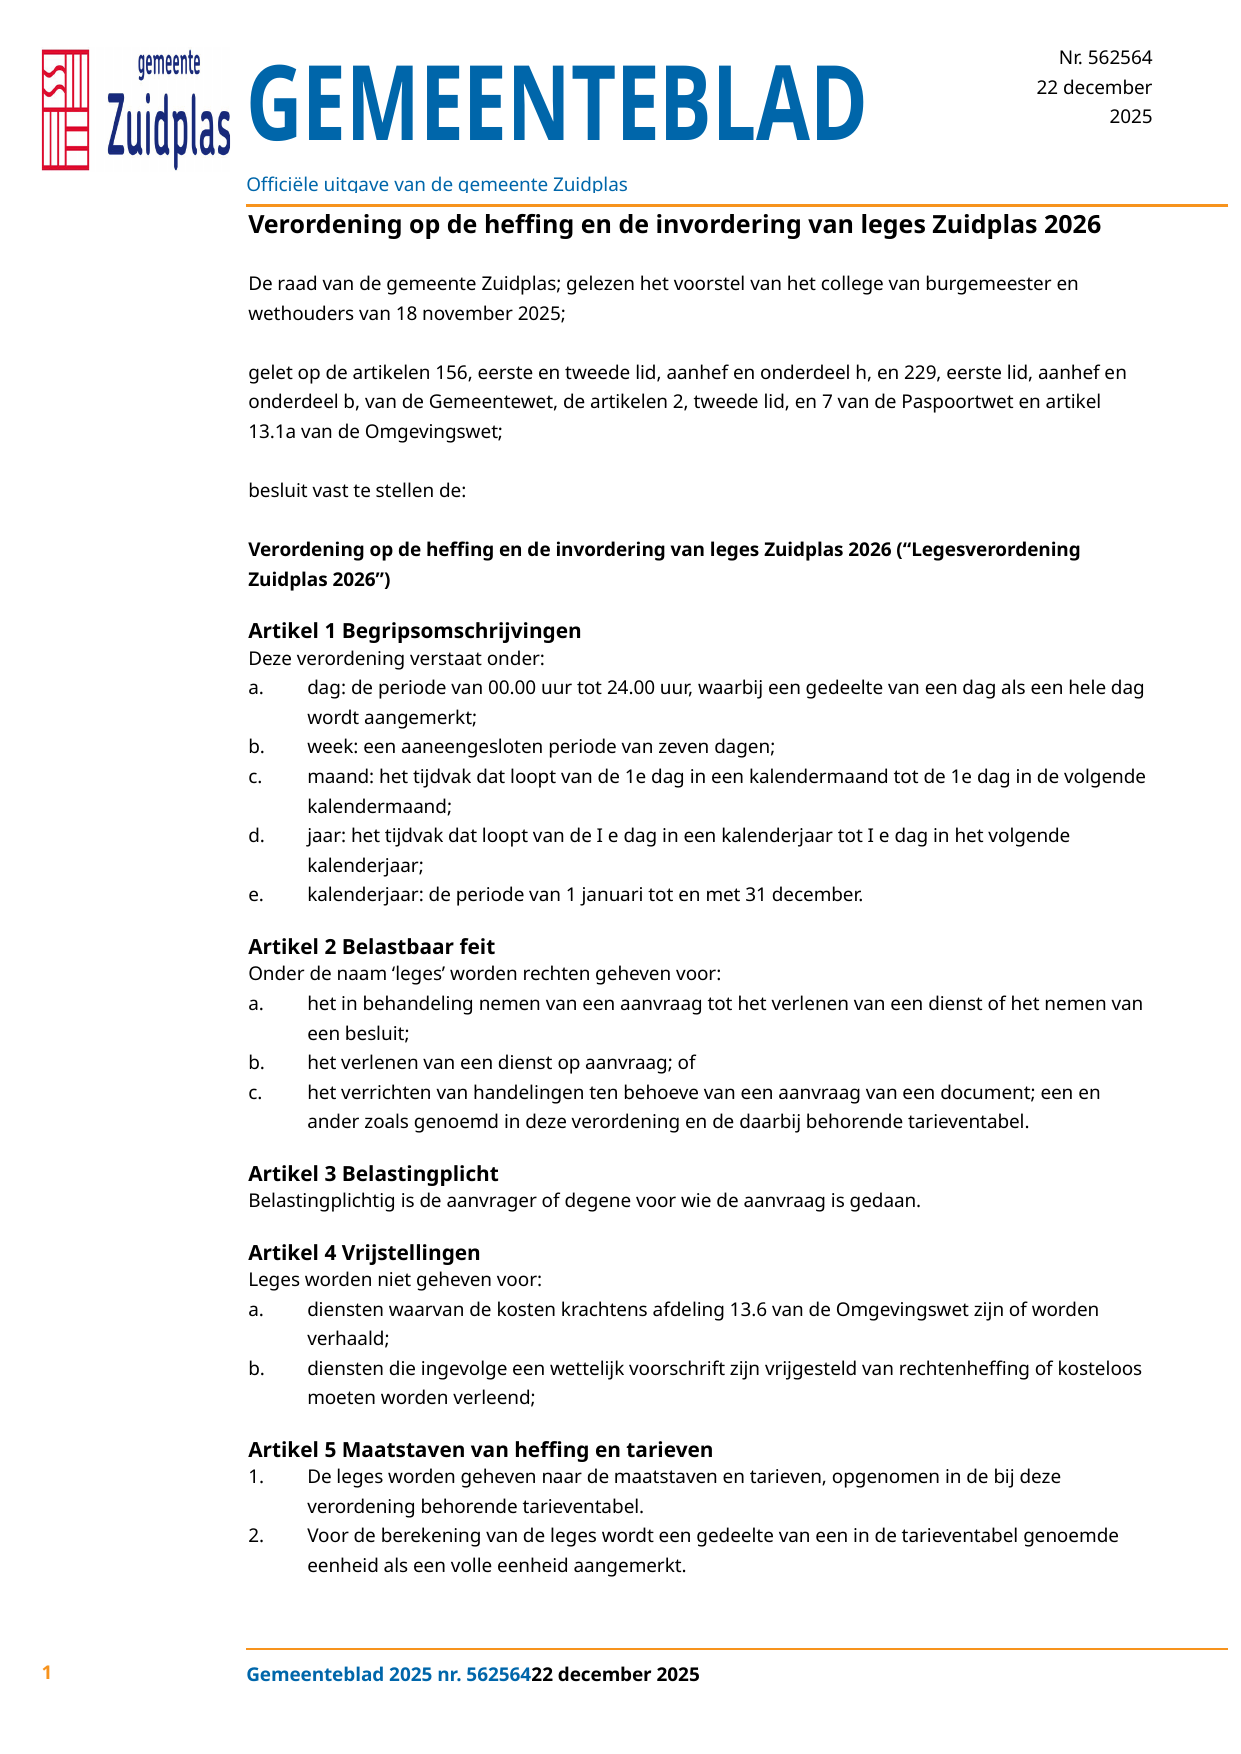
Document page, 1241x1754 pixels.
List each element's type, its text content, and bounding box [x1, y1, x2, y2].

list week: een aaneengesloten periode van zeven dagen; [248, 734, 1152, 759]
text Artikel 3 Belastingplicht [248, 1159, 1152, 1187]
list jaar: het tijdvak dat loopt van de I e dag in een kalenderjaar tot I e dag in het volgende kalenderjaar; [248, 822, 1152, 878]
list dag: de periode van 00.00 uur tot 24.00 uur, waarbij een gedeelte van een dag als een hele dag wordt aangemerkt; [248, 674, 1152, 730]
list het in behandeling nemen van een aanvraag tot het verlenen van een dienst of het nemen van een besluit; [248, 990, 1152, 1045]
text Onder de naam ‘leges’ worden rechten geheven voor: [248, 961, 1152, 986]
text Artikel 4 Vrijstellingen [248, 1238, 1152, 1266]
picture [41, 47, 231, 172]
list Voor de berekening van de leges wordt een gedeelte van een in de tarieventabel genoemde eenheid als een volle eenheid aangemerkt. [248, 1522, 1152, 1578]
list kalenderjaar: de periode van 1 januari tot en met 31 december. [248, 882, 1152, 907]
text besluit vast te stellen de: [248, 477, 1152, 503]
text Belastingplichtig is de aanvrager of degene voor wie de aanvraag is gedaan. [248, 1187, 1152, 1213]
list het verrichten van handelingen ten behoeve van een aanvraag van een document; een en ander zoals genoemd in deze verordening en de daarbij behorende tarieventabel. [248, 1079, 1152, 1134]
text gelet op de artikelen 156, eerste en tweede lid, aanhef en onderdeel h, en 229, eerste lid, aanhef en onderdeel b, van de Gemeentewet, de artikelen 2, tweede lid, en 7 van de Paspoortwet en artikel 13.1a van de Omgevingswet; [248, 359, 1152, 444]
list maand: het tijdvak dat loopt van de 1e dag in een kalendermaand tot de 1e dag in de volgende kalendermaand; [248, 763, 1152, 819]
list het verlenen van een dienst op aanvraag; of [248, 1049, 1152, 1075]
text Verordening op de heffing en de invordering van leges Zuidplas 2026 [248, 207, 1152, 241]
text Verordening op de heffing en de invordering van leges Zuidplas 2026 (“Legesverordening Zuidplas 2026”) [248, 537, 1152, 592]
text Artikel 5 Maatstaven van heffing en tarieven [248, 1435, 1152, 1463]
text De raad van de gemeente Zuidplas; gelezen het voorstel van het college van burgemeester en wethouders van 18 november 2025; [248, 270, 1152, 326]
text Artikel 1 Begripsomschrijvingen [248, 617, 1152, 645]
list De leges worden geheven naar de maatstaven en tarieven, opgenomen in de bij deze verordening behorende tarieventabel. [248, 1463, 1152, 1519]
text Leges worden niet geheven voor: [248, 1266, 1152, 1292]
text Deze verordening verstaat onder: [248, 645, 1152, 671]
text Artikel 2 Belastbaar feit [248, 932, 1152, 961]
list diensten die ingevolge een wettelijk voorschrift zijn vrijgesteld van rechtenheffing of kosteloos moeten worden verleend; [248, 1355, 1152, 1410]
list diensten waarvan de kosten krachtens afdeling 13.6 van de Omgevingswet zijn of worden verhaald; [248, 1296, 1152, 1351]
